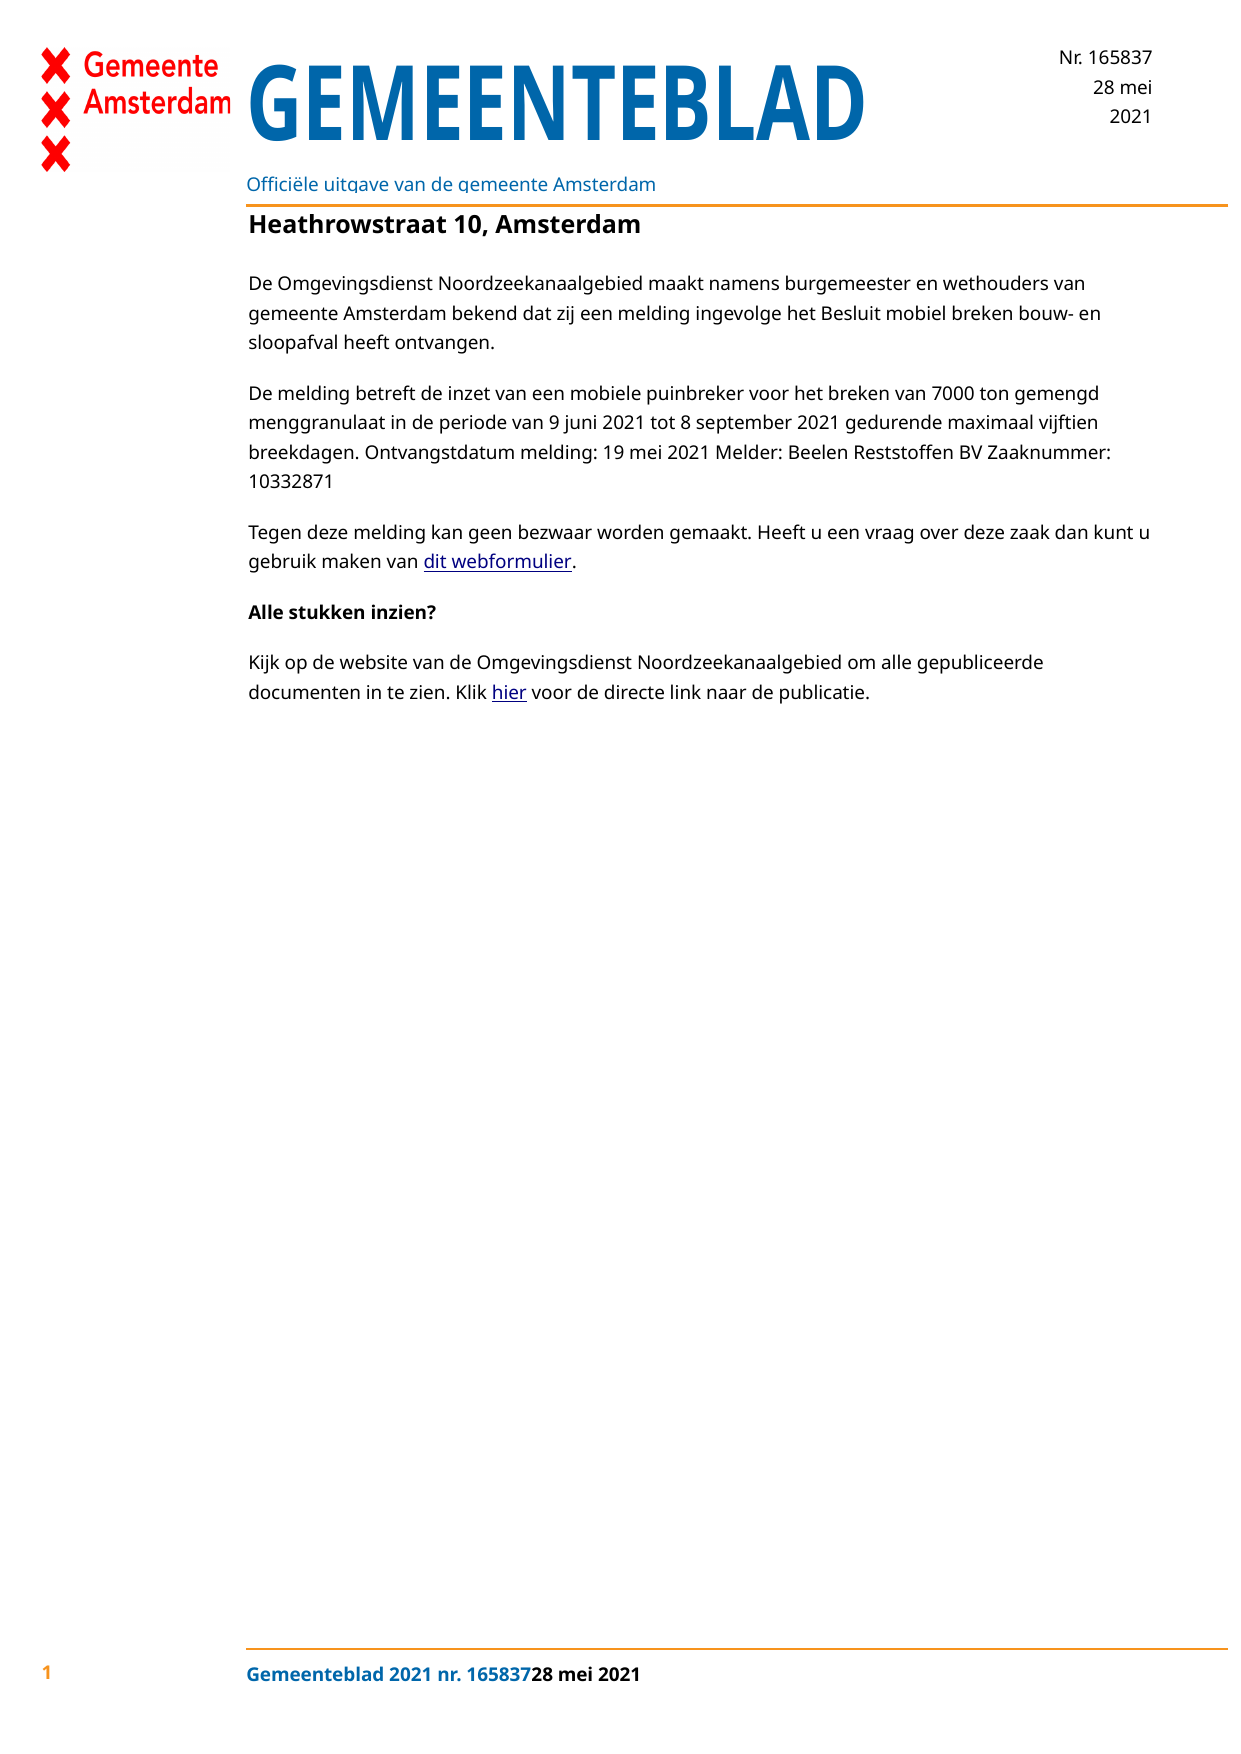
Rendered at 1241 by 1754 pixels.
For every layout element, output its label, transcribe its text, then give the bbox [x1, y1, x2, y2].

text Tegen deze melding kan geen bezwaar worden gemaakt. Heeft u een vraag over deze zaak dan kunt u gebruik maken van dit webformulier. [248, 519, 1152, 574]
text De Omgevingsdienst Noordzeekanaalgebied maakt namens burgemeester en wethouders van gemeente Amsterdam bekend dat zij een melding ingevolge het Besluit mobiel breken bouw- en sloopafval heeft ontvangen. [248, 270, 1152, 355]
picture [41, 47, 231, 172]
text De melding betreft de inzet van een mobiele puinbreker voor het breken van 7000 ton gemengd menggranulaat in de periode van 9 juni 2021 tot 8 september 2021 gedurende maximaal vijftien breekdagen. Ontvangstdatum melding: 19 mei 2021 Melder: Beelen Reststoffen BV Zaaknummer: 10332871 [248, 380, 1152, 494]
text Kijk op de website van de Omgevingsdienst Noordzeekanaalgebied om alle gepubliceerde documenten in te zien. Klik hier voor de directe link naar de publicatie. [248, 649, 1152, 705]
text Heathrowstraat 10, Amsterdam [248, 207, 1152, 241]
text Alle stukken inzien? [248, 599, 1152, 625]
